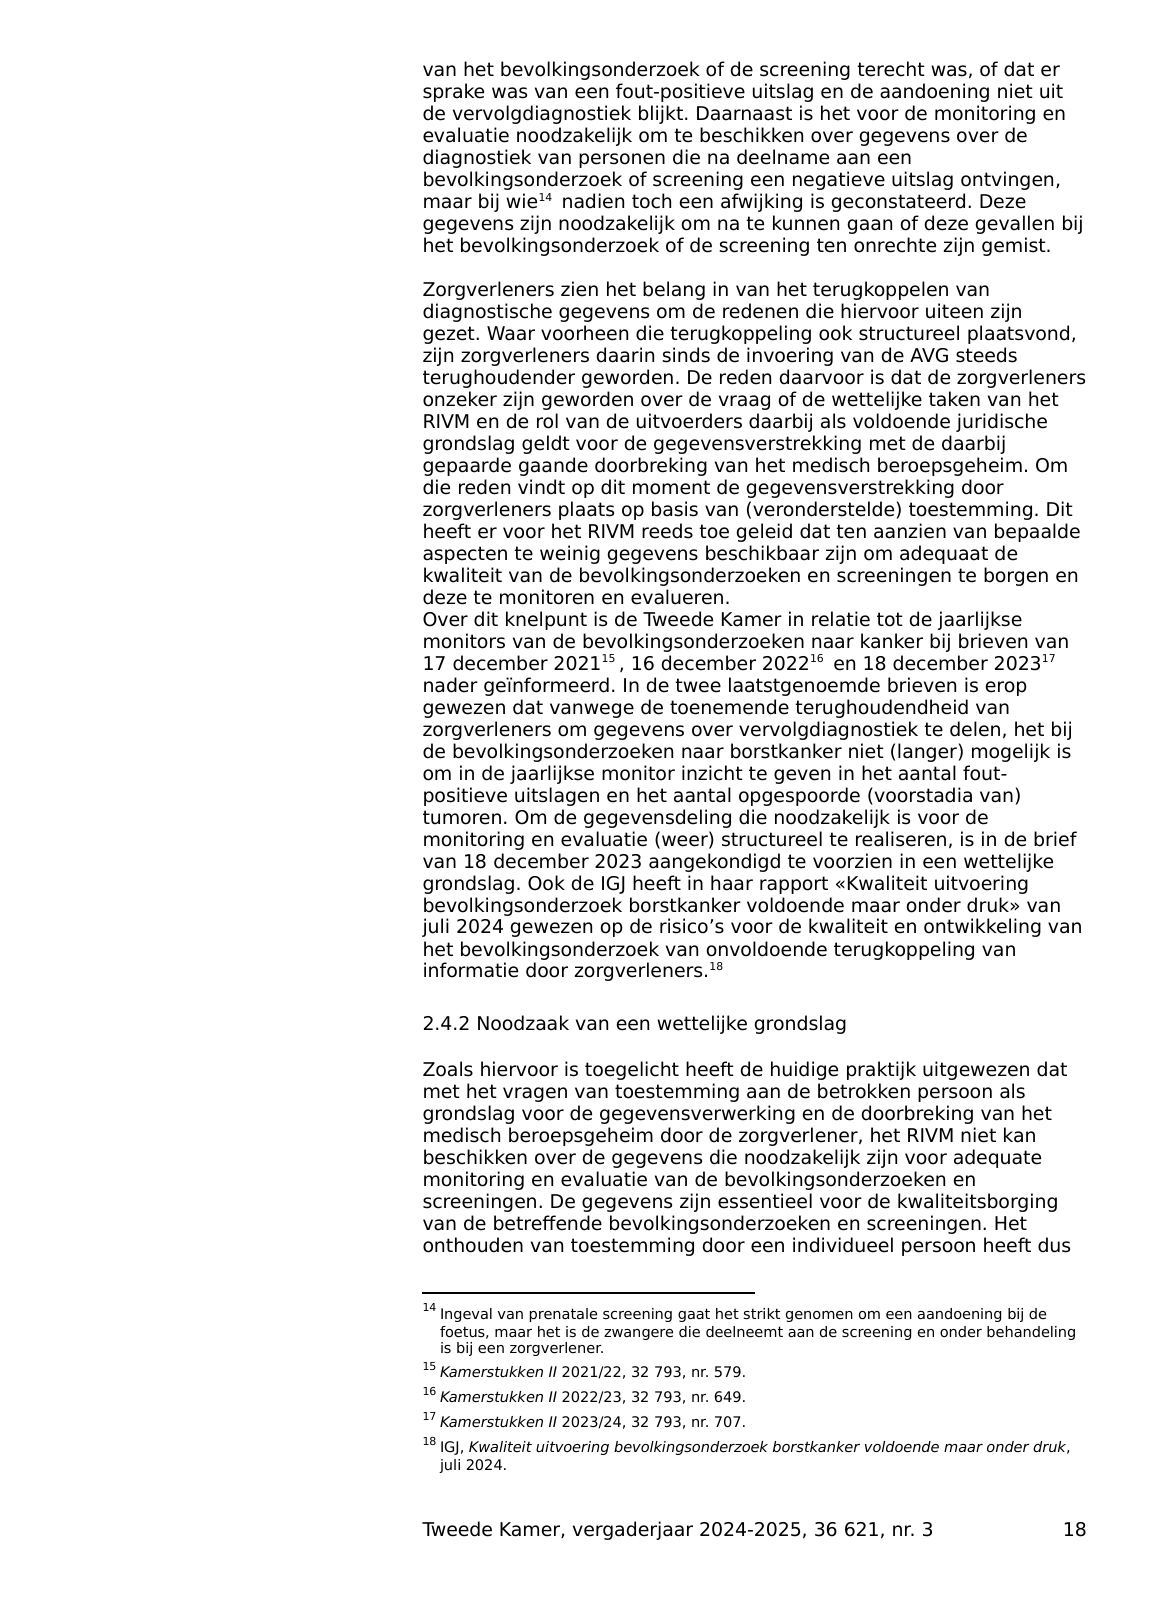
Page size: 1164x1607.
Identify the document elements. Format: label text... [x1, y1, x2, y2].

text IGJ, Kwaliteit uitvoering bevolkingsonderzoek borstkanker voldoende maar onder druk, juli 2024. [422, 1435, 1087, 1474]
subtitle 2.4.2 Noodzaak van een wettelijke grondslag [422, 1012, 1087, 1034]
text Kamerstukken II 2022/23, 32 793, nr. 649. [422, 1385, 1087, 1407]
text Over dit knelpunt is de Tweede Kamer in relatie tot de jaarlijkse monitors van de bevolkingsonderzoeken naar kanker bij brieven van 17 december 2021, 16 december 2022 en 18 december 2023 nader geïnformeerd. In de twee laatstgenoemde brieven is erop gewezen dat vanwege de toenemende terughoudendheid van zorgverleners om gegevens over vervolgdiagnostiek te delen, het bij de bevolkingsonderzoeken naar borstkanker niet (langer) mogelijk is om in de jaarlijkse monitor inzicht te geven in het aantal fout-positieve uitslagen en het aantal opgespoorde (voorstadia van) tumoren. Om de gegevensdeling die noodzakelijk is voor de monitoring en evaluatie (weer) structureel te realiseren, is in de brief van 18 december 2023 aangekondigd te voorzien in een wettelijke grondslag. Ook de IGJ heeft in haar rapport «Kwaliteit uitvoering bevolkingsonderzoek borstkanker voldoende maar onder druk» van juli 2024 gewezen op de risico’s voor de kwaliteit en ontwikkeling van het bevolkingsonderzoek van onvoldoende terugkoppeling van informatie door zorgverleners. [422, 609, 1087, 982]
text Kamerstukken II 2023/24, 32 793, nr. 707. [422, 1410, 1087, 1432]
text Ingeval van prenatale screening gaat het strikt genomen om een aandoening bij de foetus, maar het is de zwangere die deelneemt aan de screening en onder behandeling is bij een zorgverlener. [422, 1302, 1087, 1357]
text Zoals hiervoor is toegelicht heeft de huidige praktijk uitgewezen dat met het vragen van toestemming aan de betrokken persoon als grondslag voor de gegevensverwerking en de doorbreking van het medisch beroepsgeheim door de zorgverlener, het RIVM niet kan beschikken over de gegevens die noodzakelijk zijn voor adequate monitoring en evaluatie van de bevolkingsonderzoeken en screeningen. De gegevens zijn essentieel voor de kwaliteitsborging van de betreffende bevolkingsonderzoeken en screeningen. Het onthouden van toestemming door een individueel persoon heeft dus [422, 1059, 1087, 1257]
text Kamerstukken II 2021/22, 32 793, nr. 579. [422, 1360, 1087, 1382]
text Zorgverleners zien het belang in van het terugkoppelen van diagnostische gegevens om de redenen die hiervoor uiteen zijn gezet. Waar voorheen die terugkoppeling ook structureel plaatsvond, zijn zorgverleners daarin sinds de invoering van de AVG steeds terughoudender geworden. De reden daarvoor is dat de zorgverleners onzeker zijn geworden over de vraag of de wettelijke taken van het RIVM en de rol van de uitvoerders daarbij als voldoende juridische grondslag geldt voor de gegevensverstrekking met de daarbij gepaarde gaande doorbreking van het medisch beroepsgeheim. Om die reden vindt op dit moment de gegevensverstrekking door zorgverleners plaats op basis van (veronderstelde) toestemming. Dit heeft er voor het RIVM reeds toe geleid dat ten aanzien van bepaalde aspecten te weinig gegevens beschikbaar zijn om adequaat de kwaliteit van de bevolkingsonderzoeken en screeningen te borgen en deze te monitoren en evalueren. [422, 279, 1087, 609]
text van het bevolkingsonderzoek of de screening terecht was, of dat er sprake was van een fout-positieve uitslag en de aandoening niet uit de vervolgdiagnostiek blijkt. Daarnaast is het voor de monitoring en evaluatie noodzakelijk om te beschikken over gegevens over de diagnostiek van personen die na deelname aan een bevolkingsonderzoek of screening een negatieve uitslag ontvingen, maar bij wie nadien toch een afwijking is geconstateerd. Deze gegevens zijn noodzakelijk om na te kunnen gaan of deze gevallen bij het bevolkingsonderzoek of de screening ten onrechte zijn gemist. [422, 59, 1087, 257]
